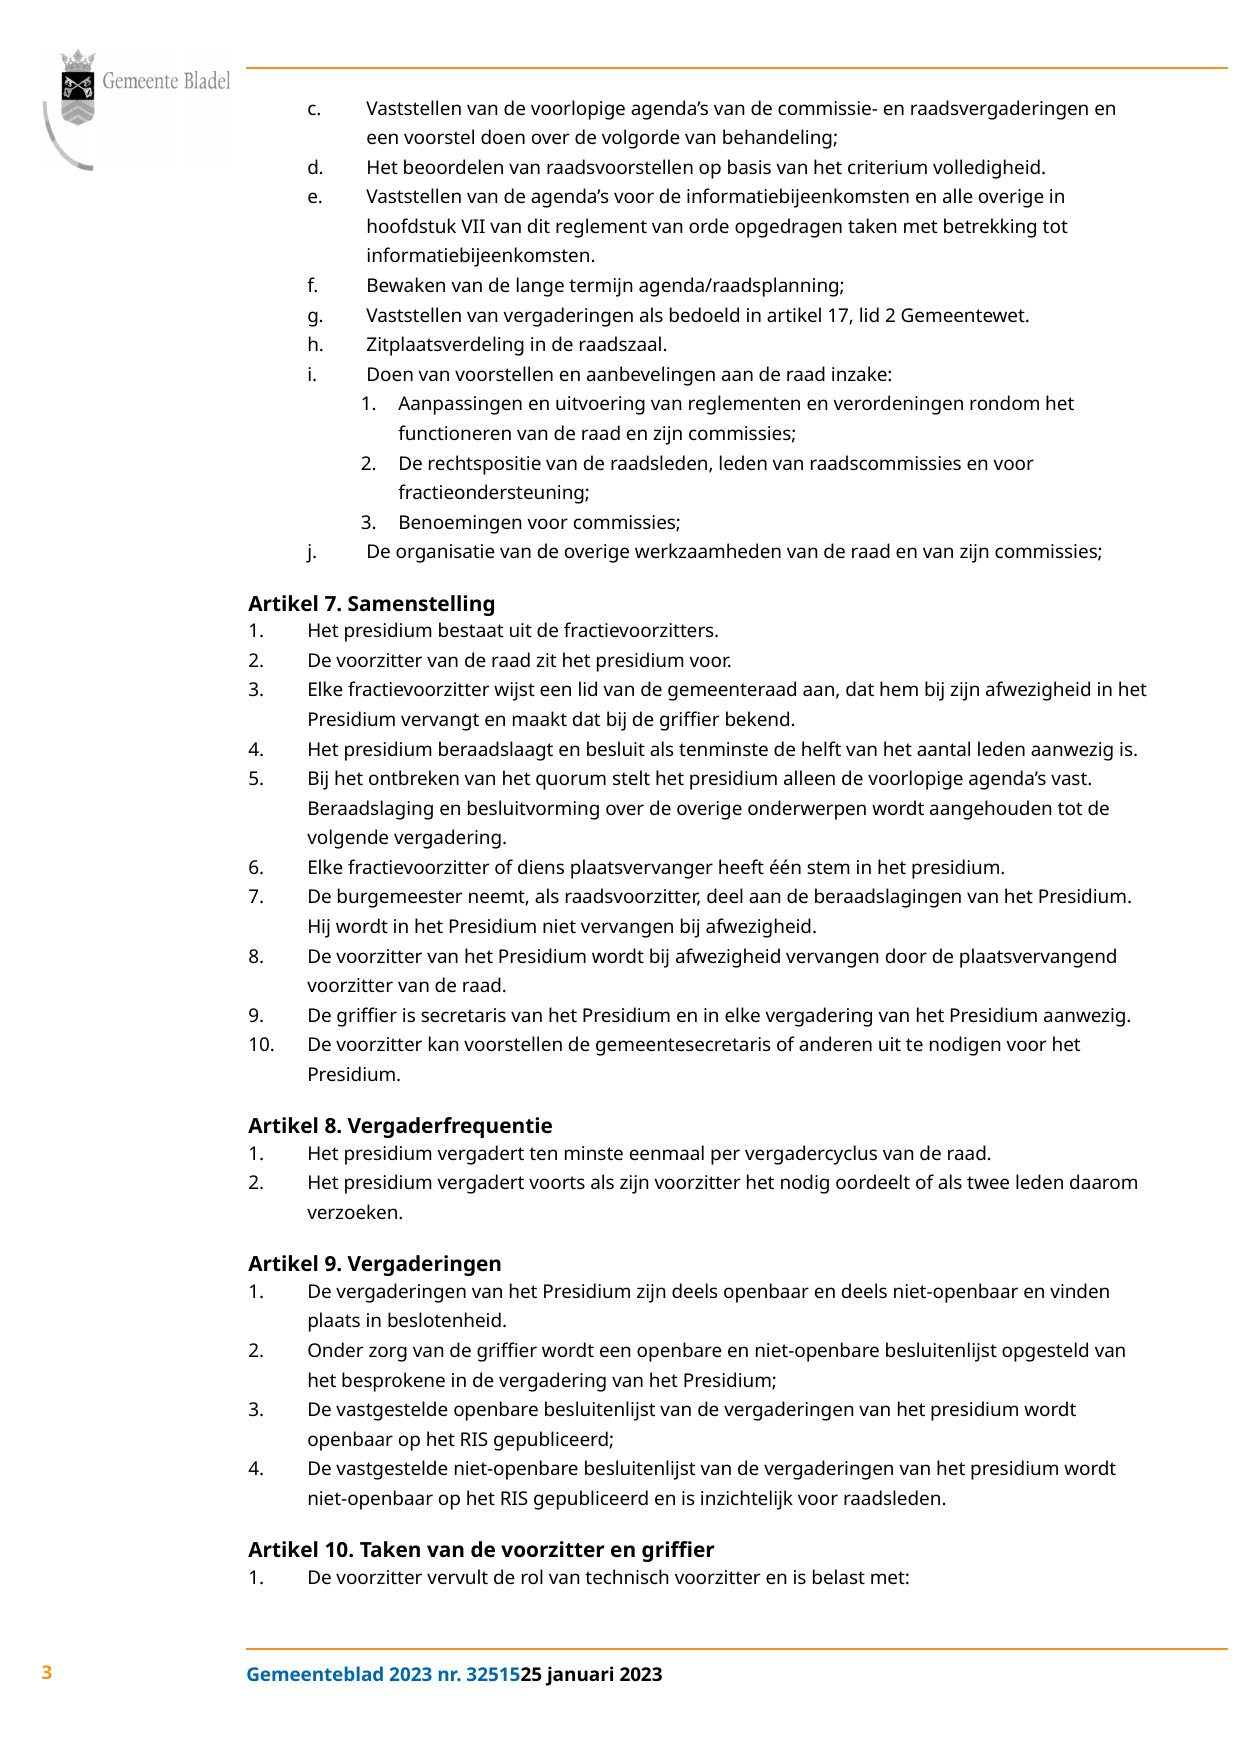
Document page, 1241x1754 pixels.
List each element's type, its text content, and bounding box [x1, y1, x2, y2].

text Artikel 9. Vergaderingen [248, 1249, 1152, 1278]
list Onder zorg van de griffier wordt een openbare en niet-openbare besluitenlijst opgesteld van het besprokene in de vergadering van het Presidium; [248, 1337, 1152, 1392]
text Artikel 8. Vergaderfrequentie [248, 1112, 1152, 1140]
list Het presidium beraadslaagt en besluit als tenminste de helft van het aantal leden aanwezig is. [248, 736, 1152, 761]
list Bij het ontbreken van het quorum stelt het presidium alleen de voorlopige agenda’s vast. Beraadslaging en besluitvorming over de overige onderwerpen wordt aangehouden tot de volgende vergadering. [248, 765, 1152, 850]
list Aanpassingen en uitvoering van reglementen en verordeningen rondom het functioneren van de raad en zijn commissies; [361, 391, 1152, 446]
list Het presidium vergadert voorts als zijn voorzitter het nodig oordeelt of als twee leden daarom verzoeken. [248, 1169, 1152, 1225]
list Vaststellen van de agenda’s voor de informatiebijeenkomsten en alle overige in hoofdstuk VII van dit reglement van orde opgedragen taken met betrekking tot informatiebijeenkomsten. [307, 183, 1152, 268]
list Elke fractievoorzitter wijst een lid van de gemeenteraad aan, dat hem bij zijn afwezigheid in het Presidium vervangt en maakt dat bij de griffier bekend. [248, 677, 1152, 732]
list De vergaderingen van het Presidium zijn deels openbaar en deels niet-openbaar en vinden plaats in beslotenheid. [248, 1278, 1152, 1333]
list De vastgestelde niet-openbare besluitenlijst van de vergaderingen van het presidium wordt niet-openbaar op het RIS gepubliceerd en is inzichtelijk voor raadsleden. [248, 1456, 1152, 1511]
list De griffier is secretaris van het Presidium en in elke vergadering van het Presidium aanwezig. [248, 1002, 1152, 1028]
list De voorzitter van het Presidium wordt bij afwezigheid vervangen door de plaatsvervangend voorzitter van de raad. [248, 943, 1152, 998]
list Het presidium bestaat uit de fractievoorzitters. [248, 617, 1152, 643]
text Artikel 10. Taken van de voorzitter en griffier [248, 1536, 1152, 1564]
list Vaststellen van vergaderingen als bedoeld in artikel 17, lid 2 Gemeentewet. [307, 302, 1152, 328]
list De burgemeester neemt, als raadsvoorzitter, deel aan de beraadslagingen van het Presidium. Hij wordt in het Presidium niet vervangen bij afwezigheid. [248, 884, 1152, 939]
list De voorzitter van de raad zit het presidium voor. [248, 647, 1152, 673]
list Doen van voorstellen en aanbevelingen aan de raad inzake: [307, 361, 1152, 387]
list De rechtspositie van de raadsleden, leden van raadscommissies en voor fractieondersteuning; [361, 450, 1152, 505]
list De vastgestelde openbare besluitenlijst van de vergaderingen van het presidium wordt openbaar op het RIS gepubliceerd; [248, 1396, 1152, 1452]
list De organisatie van de overige werkzaamheden van de raad en van zijn commissies; [307, 538, 1152, 564]
list Het presidium vergadert ten minste eenmaal per vergadercyclus van de raad. [248, 1140, 1152, 1166]
list Zitplaatsverdeling in de raadszaal. [307, 331, 1152, 357]
list Bewaken van de lange termijn agenda/raadsplanning; [307, 272, 1152, 298]
list De voorzitter vervult de rol van technisch voorzitter en is belast met: [248, 1564, 1152, 1590]
list Vaststellen van de voorlopige agenda’s van de commissie- en raadsvergaderingen en een voorstel doen over de volgorde van behandeling; [307, 95, 1152, 150]
list Het beoordelen van raadsvoorstellen op basis van het criterium volledigheid. [307, 154, 1152, 180]
text Artikel 7. Samenstelling [248, 589, 1152, 617]
list Benoemingen voor commissies; [361, 509, 1152, 535]
picture [41, 47, 231, 172]
list De voorzitter kan voorstellen de gemeentesecretaris of anderen uit te nodigen voor het Presidium. [248, 1032, 1152, 1087]
list Elke fractievoorzitter of diens plaatsvervanger heeft één stem in het presidium. [248, 854, 1152, 880]
